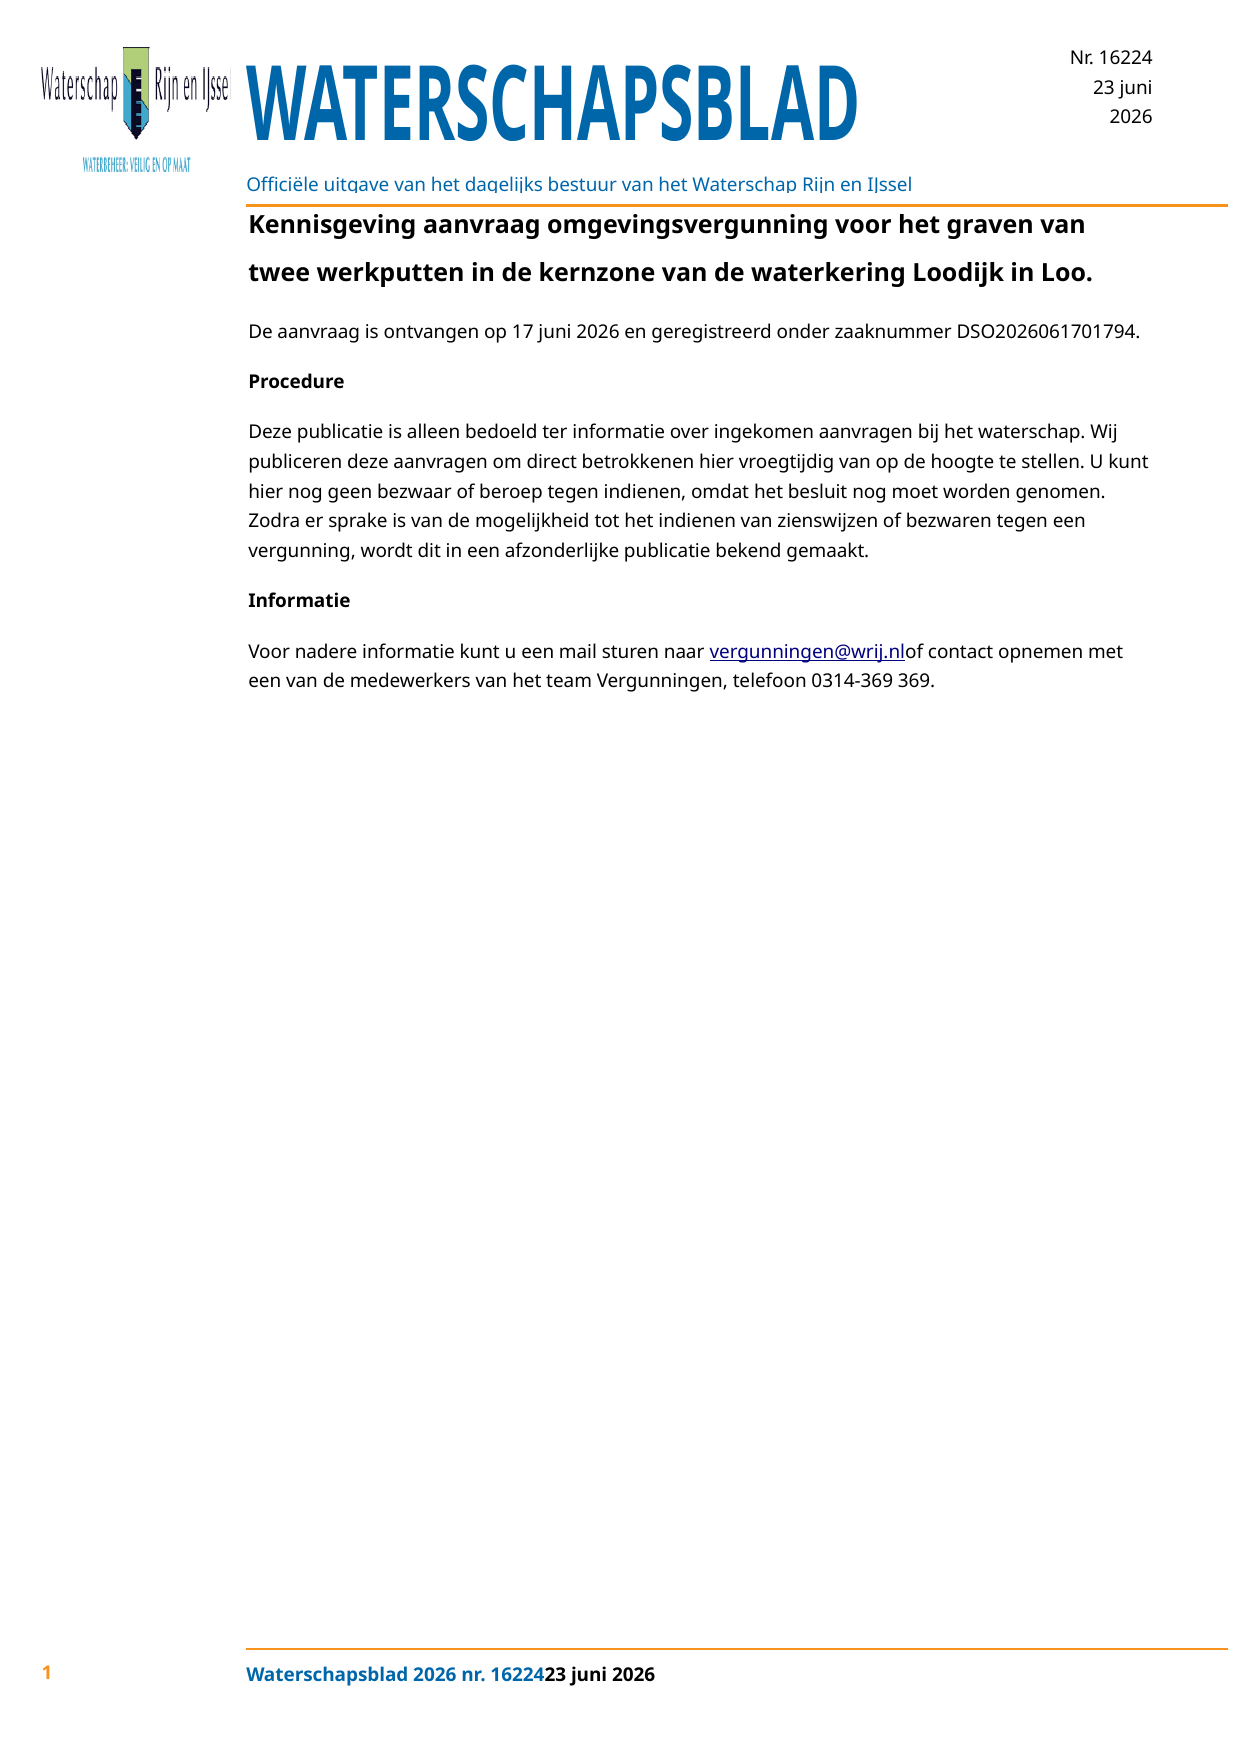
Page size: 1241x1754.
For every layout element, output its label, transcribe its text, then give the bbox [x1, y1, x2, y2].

text Informatie [248, 587, 1152, 613]
text Voor nadere informatie kunt u een mail sturen naar vergunningen@wrij.nlof contact opnemen met een van de medewerkers van het team Vergunningen, telefoon 0314-369 369. [248, 638, 1152, 693]
text Procedure [248, 368, 1152, 394]
picture [41, 47, 231, 172]
text Deze publicatie is alleen bedoeld ter informatie over ingekomen aanvragen bij het waterschap. Wij publiceren deze aanvragen om direct betrokkenen hier vroegtijdig van op de hoogte te stellen. U kunt hier nog geen bezwaar of beroep tegen indienen, omdat het besluit nog moet worden genomen. Zodra er sprake is van de mogelijkheid tot het indienen van zienswijzen of bezwaren tegen een vergunning, wordt dit in een afzonderlijke publicatie bekend gemaakt. [248, 419, 1152, 563]
text De aanvraag is ontvangen op 17 juni 2026 en geregistreerd onder zaaknummer DSO2026061701794. [248, 318, 1152, 344]
text Kennisgeving aanvraag omgevingsvergunning voor het graven van twee werkputten in de kernzone van de waterkering Loodijk in Loo. [248, 207, 1152, 288]
